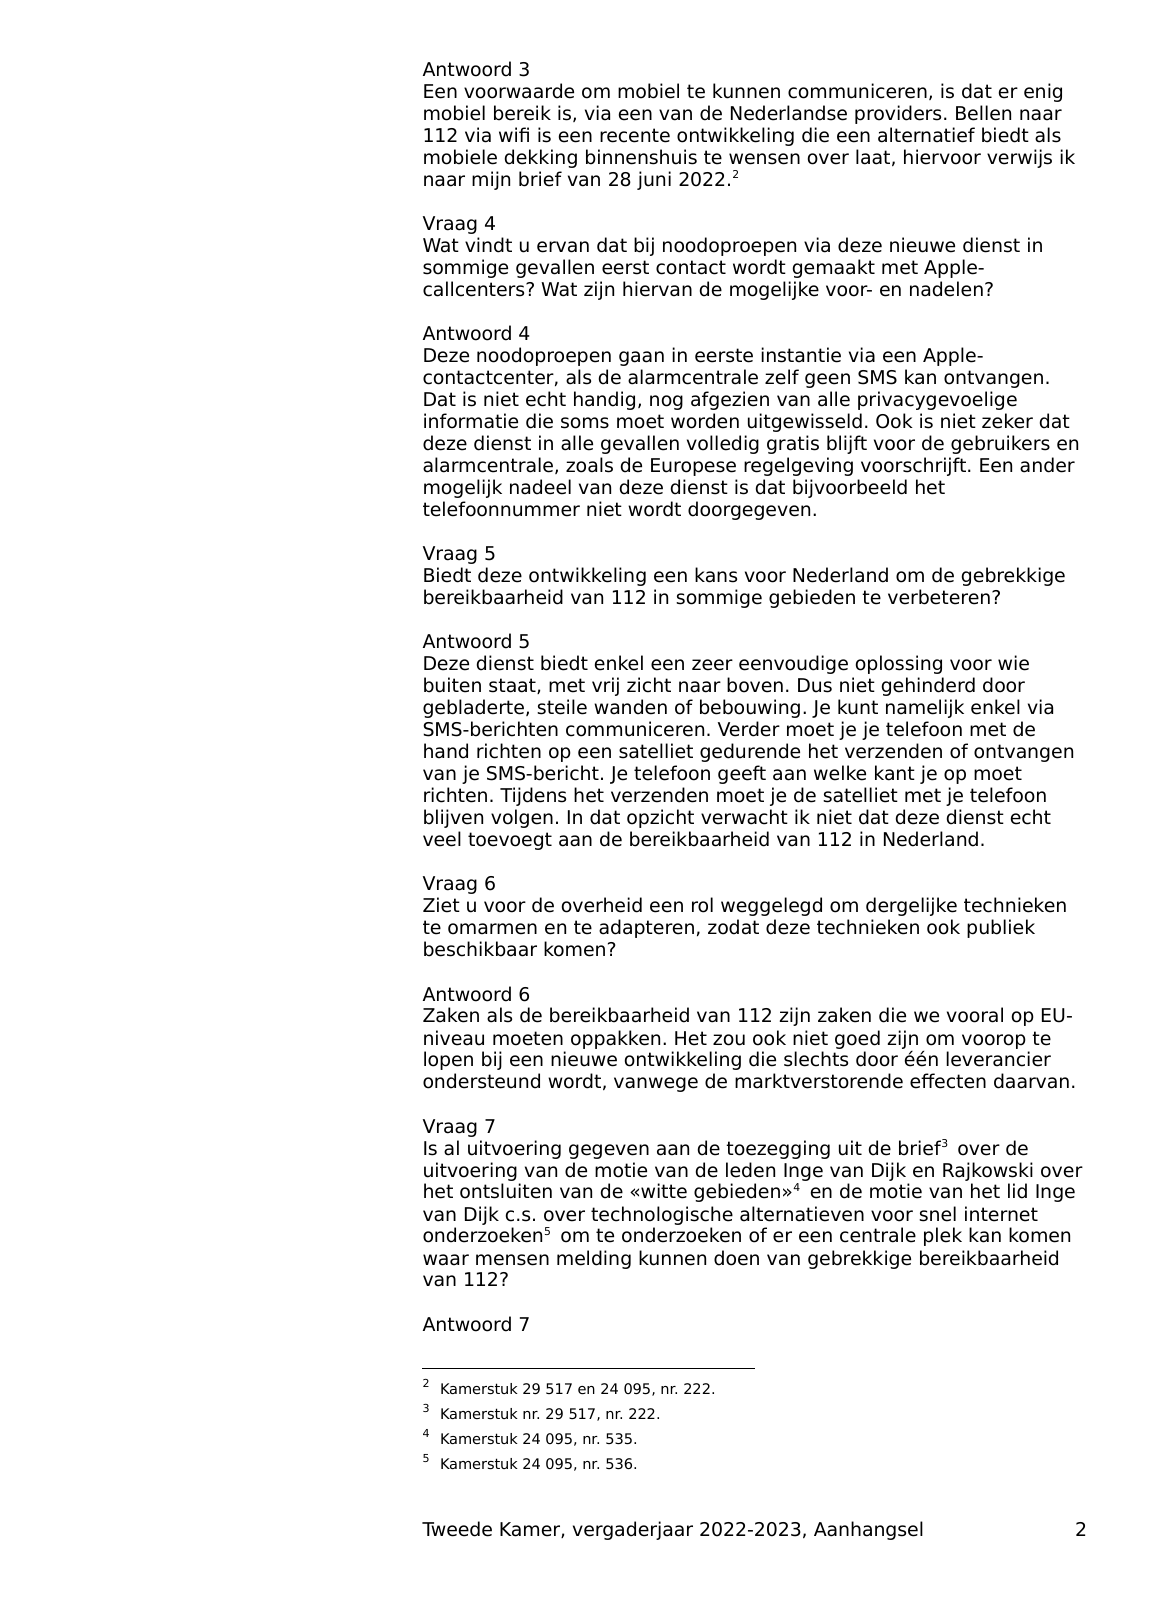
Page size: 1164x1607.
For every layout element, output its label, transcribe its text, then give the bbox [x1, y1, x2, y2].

text Vraag 5 [422, 543, 1087, 565]
text Vraag 6 [422, 873, 1087, 895]
text Antwoord 7 [422, 1313, 1087, 1336]
text Antwoord 4 [422, 323, 1087, 345]
text Een voorwaarde om mobiel te kunnen communiceren, is dat er enig mobiel bereik is, via een van de Nederlandse providers. Bellen naar 112 via wifi is een recente ontwikkeling die een alternatief biedt als mobiele dekking binnenshuis te wensen over laat, hiervoor verwijs ik naar mijn brief van 28 juni 2022. [422, 81, 1087, 191]
text Ziet u voor de overheid een rol weggelegd om dergelijke technieken te omarmen en te adapteren, zodat deze technieken ook publiek beschikbaar komen? [422, 895, 1087, 961]
text Antwoord 5 [422, 631, 1087, 653]
text Biedt deze ontwikkeling een kans voor Nederland om de gebrekkige bereikbaarheid van 112 in sommige gebieden te verbeteren? [422, 565, 1087, 609]
text Wat vindt u ervan dat bij noodoproepen via deze nieuwe dienst in sommige gevallen eerst contact wordt gemaakt met Apple-callcenters? Wat zijn hiervan de mogelijke voor- en nadelen? [422, 235, 1087, 301]
text Is al uitvoering gegeven aan de toezegging uit de brief over de uitvoering van de motie van de leden Inge van Dijk en Rajkowski over het ontsluiten van de «witte gebieden» en de motie van het lid Inge van Dijk c.s. over technologische alternatieven voor snel internet onderzoeken om te onderzoeken of er een centrale plek kan komen waar mensen melding kunnen doen van gebrekkige bereikbaarheid van 112? [422, 1137, 1087, 1291]
text Deze noodoproepen gaan in eerste instantie via een Apple-contactcenter, als de alarmcentrale zelf geen SMS kan ontvangen. Dat is niet echt handig, nog afgezien van alle privacygevoelige informatie die soms moet worden uitgewisseld. Ook is niet zeker dat deze dienst in alle gevallen volledig gratis blijft voor de gebruikers en alarmcentrale, zoals de Europese regelgeving voorschrijft. Een ander mogelijk nadeel van deze dienst is dat bijvoorbeeld het telefoonnummer niet wordt doorgegeven. [422, 345, 1087, 521]
text Antwoord 3 [422, 59, 1087, 81]
text Zaken als de bereikbaarheid van 112 zijn zaken die we vooral op EU-niveau moeten oppakken. Het zou ook niet goed zijn om voorop te lopen bij een nieuwe ontwikkeling die slechts door één leverancier ondersteund wordt, vanwege de marktverstorende effecten daarvan. [422, 1005, 1087, 1093]
text Kamerstuk nr. 29 517, nr. 222. [422, 1402, 1087, 1424]
text Kamerstuk 24 095, nr. 536. [422, 1452, 1087, 1474]
text Deze dienst biedt enkel een zeer eenvoudige oplossing voor wie buiten staat, met vrij zicht naar boven. Dus niet gehinderd door gebladerte, steile wanden of bebouwing. Je kunt namelijk enkel via SMS-berichten communiceren. Verder moet je je telefoon met de hand richten op een satelliet gedurende het verzenden of ontvangen van je SMS-bericht. Je telefoon geeft aan welke kant je op moet richten. Tijdens het verzenden moet je de satelliet met je telefoon blijven volgen. In dat opzicht verwacht ik niet dat deze dienst echt veel toevoegt aan de bereikbaarheid van 112 in Nederland. [422, 653, 1087, 851]
text Antwoord 6 [422, 983, 1087, 1005]
text Vraag 7 [422, 1116, 1087, 1137]
text Vraag 4 [422, 213, 1087, 235]
text Kamerstuk 29 517 en 24 095, nr. 222. [422, 1377, 1087, 1399]
text Kamerstuk 24 095, nr. 535. [422, 1427, 1087, 1449]
